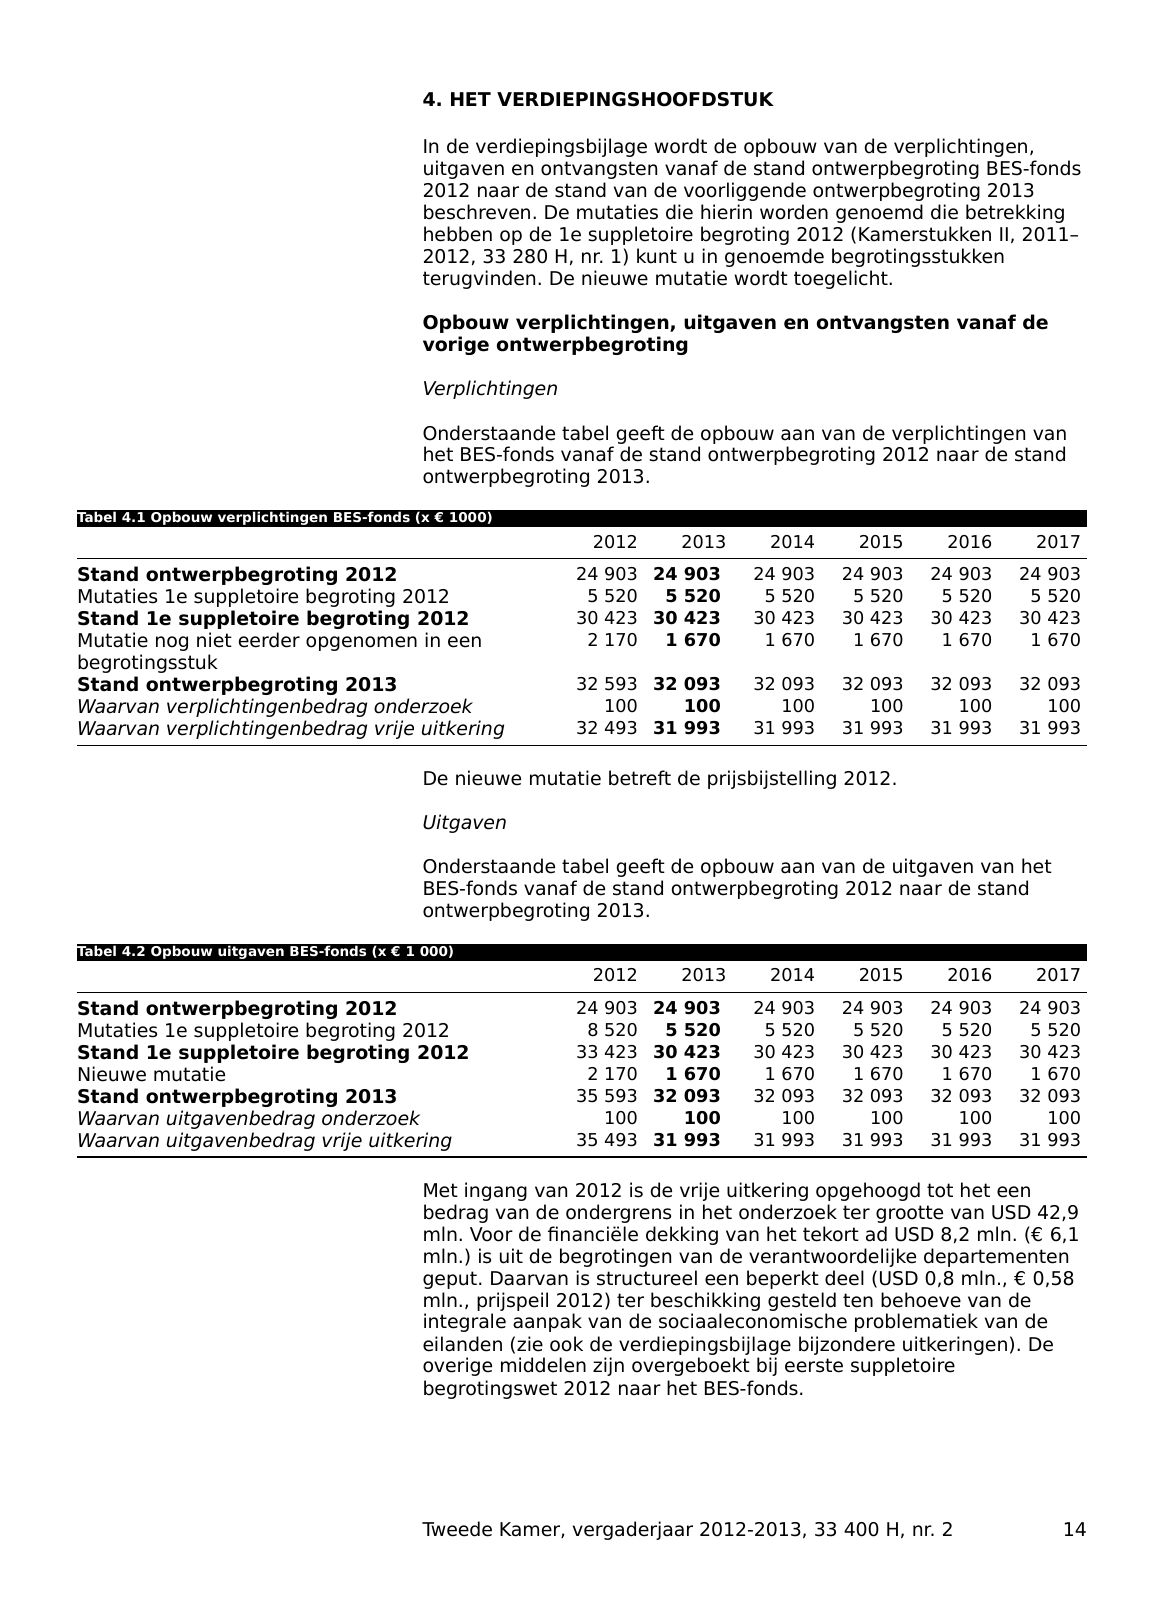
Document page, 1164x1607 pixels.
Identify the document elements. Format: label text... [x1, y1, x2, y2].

table_cell 30 423 [644, 1042, 732, 1064]
table_cell 31 993 [732, 1130, 821, 1156]
table_cell 32 093 [909, 1086, 998, 1108]
table_cell 30 423 [909, 1042, 998, 1064]
table_cell 24 903 [555, 993, 644, 1020]
table_cell 33 423 [555, 1042, 644, 1064]
table_cell Nieuwe mutatie [77, 1064, 555, 1086]
table_cell 30 423 [821, 1042, 909, 1064]
table_cell 100 [644, 1108, 732, 1130]
table_cell 32 093 [732, 1086, 821, 1108]
table_cell 2017 [998, 961, 1087, 992]
table_cell 5 520 [909, 586, 998, 608]
table_cell 32 093 [998, 674, 1087, 696]
table_cell 5 520 [909, 1020, 998, 1042]
table_cell 30 423 [555, 608, 644, 630]
table_cell 5 520 [821, 1020, 909, 1042]
table_cell 1 670 [821, 1064, 909, 1086]
table_cell 2014 [732, 961, 821, 992]
table_cell 30 423 [732, 608, 821, 630]
table_cell 31 993 [821, 718, 909, 744]
table_cell 5 520 [644, 1020, 732, 1042]
table_cell Stand ontwerpbegroting 2012 [77, 993, 555, 1020]
table_cell 32 093 [998, 1086, 1087, 1108]
table_cell 32 093 [732, 674, 821, 696]
table_cell 1 670 [909, 630, 998, 674]
text Met ingang van 2012 is de vrije uitkering opgehoogd tot het een bedrag van de ondergrens in het onderzoek ter grootte van USD 42,9 mln. Voor de financiële dekking van het tekort ad USD 8,2 mln. (€ 6,1 mln.) is uit de begrotingen van de verantwoordelijke departementen geput. Daarvan is structureel een beperkt deel (USD 0,8 mln., € 0,58 mln., prijspeil 2012) ter beschikking gesteld ten behoeve van de integrale aanpak van de sociaaleconomische problematiek van de eilanden (zie ook de verdiepingsbijlage bijzondere uitkeringen). De overige middelen zijn overgeboekt bij eerste suppletoire begrotingswet 2012 naar het BES-fonds. [422, 1179, 1087, 1399]
table_cell 1 670 [998, 630, 1087, 674]
table_cell 24 903 [732, 559, 821, 586]
table_cell 1 670 [732, 1064, 821, 1086]
table_cell 30 423 [644, 608, 732, 630]
table_cell 24 903 [555, 559, 644, 586]
table_cell 30 423 [998, 1042, 1087, 1064]
table_cell Stand ontwerpbegroting 2013 [77, 674, 555, 696]
table_cell 30 423 [998, 608, 1087, 630]
subtitle Opbouw verplichtingen, uitgaven en ontvangsten vanaf de vorige ontwerpbegroting [422, 312, 1087, 356]
table_cell 24 903 [909, 559, 998, 586]
table_cell Waarvan uitgavenbedrag onderzoek [77, 1108, 555, 1130]
table_cell 24 903 [821, 993, 909, 1020]
table_cell 2017 [998, 527, 1087, 558]
table_cell 100 [555, 696, 644, 718]
table_cell 100 [998, 1108, 1087, 1130]
table_cell Waarvan verplichtingenbedrag vrije uitkering [77, 718, 555, 744]
table_cell 2012 [555, 961, 644, 992]
table_cell 35 593 [555, 1086, 644, 1108]
table_cell 2 170 [555, 1064, 644, 1086]
table_cell 2016 [909, 527, 998, 558]
subtitle Verplichtingen [422, 378, 1087, 400]
table_header Tabel 4.1 Opbouw verplichtingen BES-fonds (x € 1000) [77, 510, 1087, 526]
table_cell 31 993 [644, 1130, 732, 1156]
table_cell 31 993 [998, 718, 1087, 744]
table_cell 30 423 [732, 1042, 821, 1064]
table_cell 2013 [644, 527, 732, 558]
table_cell 5 520 [644, 586, 732, 608]
table_cell 5 520 [821, 586, 909, 608]
table_cell 100 [998, 696, 1087, 718]
table_cell 5 520 [732, 1020, 821, 1042]
table_cell Waarvan verplichtingenbedrag onderzoek [77, 696, 555, 718]
table_cell Stand 1e suppletoire begroting 2012 [77, 1042, 555, 1064]
table_cell 8 520 [555, 1020, 644, 1042]
table_cell 2 170 [555, 630, 644, 674]
table_cell 100 [732, 1108, 821, 1130]
table_cell 24 903 [998, 993, 1087, 1020]
table_cell Stand 1e suppletoire begroting 2012 [77, 608, 555, 630]
table_cell 100 [732, 696, 821, 718]
table_cell 100 [644, 696, 732, 718]
table_cell 32 093 [909, 674, 998, 696]
subtitle Uitgaven [422, 812, 1087, 834]
table_cell 24 903 [821, 559, 909, 586]
table_cell 5 520 [998, 586, 1087, 608]
table_cell 30 423 [909, 608, 998, 630]
table_cell 35 493 [555, 1130, 644, 1156]
table_cell 31 993 [821, 1130, 909, 1156]
table_cell 2013 [644, 961, 732, 992]
table_cell 100 [909, 696, 998, 718]
table_cell 1 670 [644, 1064, 732, 1086]
table_cell 32 593 [555, 674, 644, 696]
text In de verdiepingsbijlage wordt de opbouw van de verplichtingen, uitgaven en ontvangsten vanaf de stand ontwerpbegroting BES-fonds 2012 naar de stand van de voorliggende ontwerpbegroting 2013 beschreven. De mutaties die hierin worden genoemd die betrekking hebben op de 1e suppletoire begroting 2012 (Kamerstukken II, 2011–2012, 33 280 H, nr. 1) kunt u in genoemde begrotingsstukken terugvinden. De nieuwe mutatie wordt toegelicht. [422, 136, 1087, 290]
table_cell 1 670 [909, 1064, 998, 1086]
table_cell 2015 [821, 961, 909, 992]
table_cell 31 993 [909, 1130, 998, 1156]
table_cell 1 670 [821, 630, 909, 674]
table_cell 2012 [555, 527, 644, 558]
table_cell 5 520 [555, 586, 644, 608]
table_cell 1 670 [732, 630, 821, 674]
table_cell 1 670 [644, 630, 732, 674]
table_cell 31 993 [732, 718, 821, 744]
text De nieuwe mutatie betreft de prijsbijstelling 2012. [422, 768, 1087, 790]
table_cell 5 520 [998, 1020, 1087, 1042]
table_cell 2016 [909, 961, 998, 992]
table_cell Mutatie nog niet eerder opgenomen in een begrotingsstuk [77, 630, 555, 674]
table_cell 2015 [821, 527, 909, 558]
text Onderstaande tabel geeft de opbouw aan van de verplichtingen van het BES-fonds vanaf de stand ontwerpbegroting 2012 naar de stand ontwerpbegroting 2013. [422, 422, 1087, 488]
subtitle 4. HET VERDIEPINGSHOOFDSTUK [422, 89, 1087, 111]
table_cell [77, 961, 555, 992]
table_cell 32 493 [555, 718, 644, 744]
table_cell 24 903 [644, 993, 732, 1020]
table_cell 24 903 [732, 993, 821, 1020]
table_cell Stand ontwerpbegroting 2012 [77, 559, 555, 586]
table_cell 31 993 [644, 718, 732, 744]
table_cell Mutaties 1e suppletoire begroting 2012 [77, 1020, 555, 1042]
table_cell 100 [821, 1108, 909, 1130]
table_cell 5 520 [732, 586, 821, 608]
table_header Tabel 4.2 Opbouw uitgaven BES-fonds (x € 1 000) [77, 944, 1087, 960]
table_cell 1 670 [998, 1064, 1087, 1086]
table_cell 100 [821, 696, 909, 718]
table_cell 100 [909, 1108, 998, 1130]
table_cell 31 993 [909, 718, 998, 744]
table_cell 30 423 [821, 608, 909, 630]
table_cell 24 903 [998, 559, 1087, 586]
table_cell [77, 527, 555, 558]
table_cell 24 903 [644, 559, 732, 586]
table_cell 2014 [732, 527, 821, 558]
table_cell 32 093 [644, 1086, 732, 1108]
text Onderstaande tabel geeft de opbouw aan van de uitgaven van het BES-fonds vanaf de stand ontwerpbegroting 2012 naar de stand ontwerpbegroting 2013. [422, 856, 1087, 922]
table_cell 24 903 [909, 993, 998, 1020]
table_cell 32 093 [644, 674, 732, 696]
table_cell 32 093 [821, 674, 909, 696]
table_cell 100 [555, 1108, 644, 1130]
table_cell Stand ontwerpbegroting 2013 [77, 1086, 555, 1108]
table_cell 31 993 [998, 1130, 1087, 1156]
table_cell Waarvan uitgavenbedrag vrije uitkering [77, 1130, 555, 1156]
table_cell 32 093 [821, 1086, 909, 1108]
table_cell Mutaties 1e suppletoire begroting 2012 [77, 586, 555, 608]
